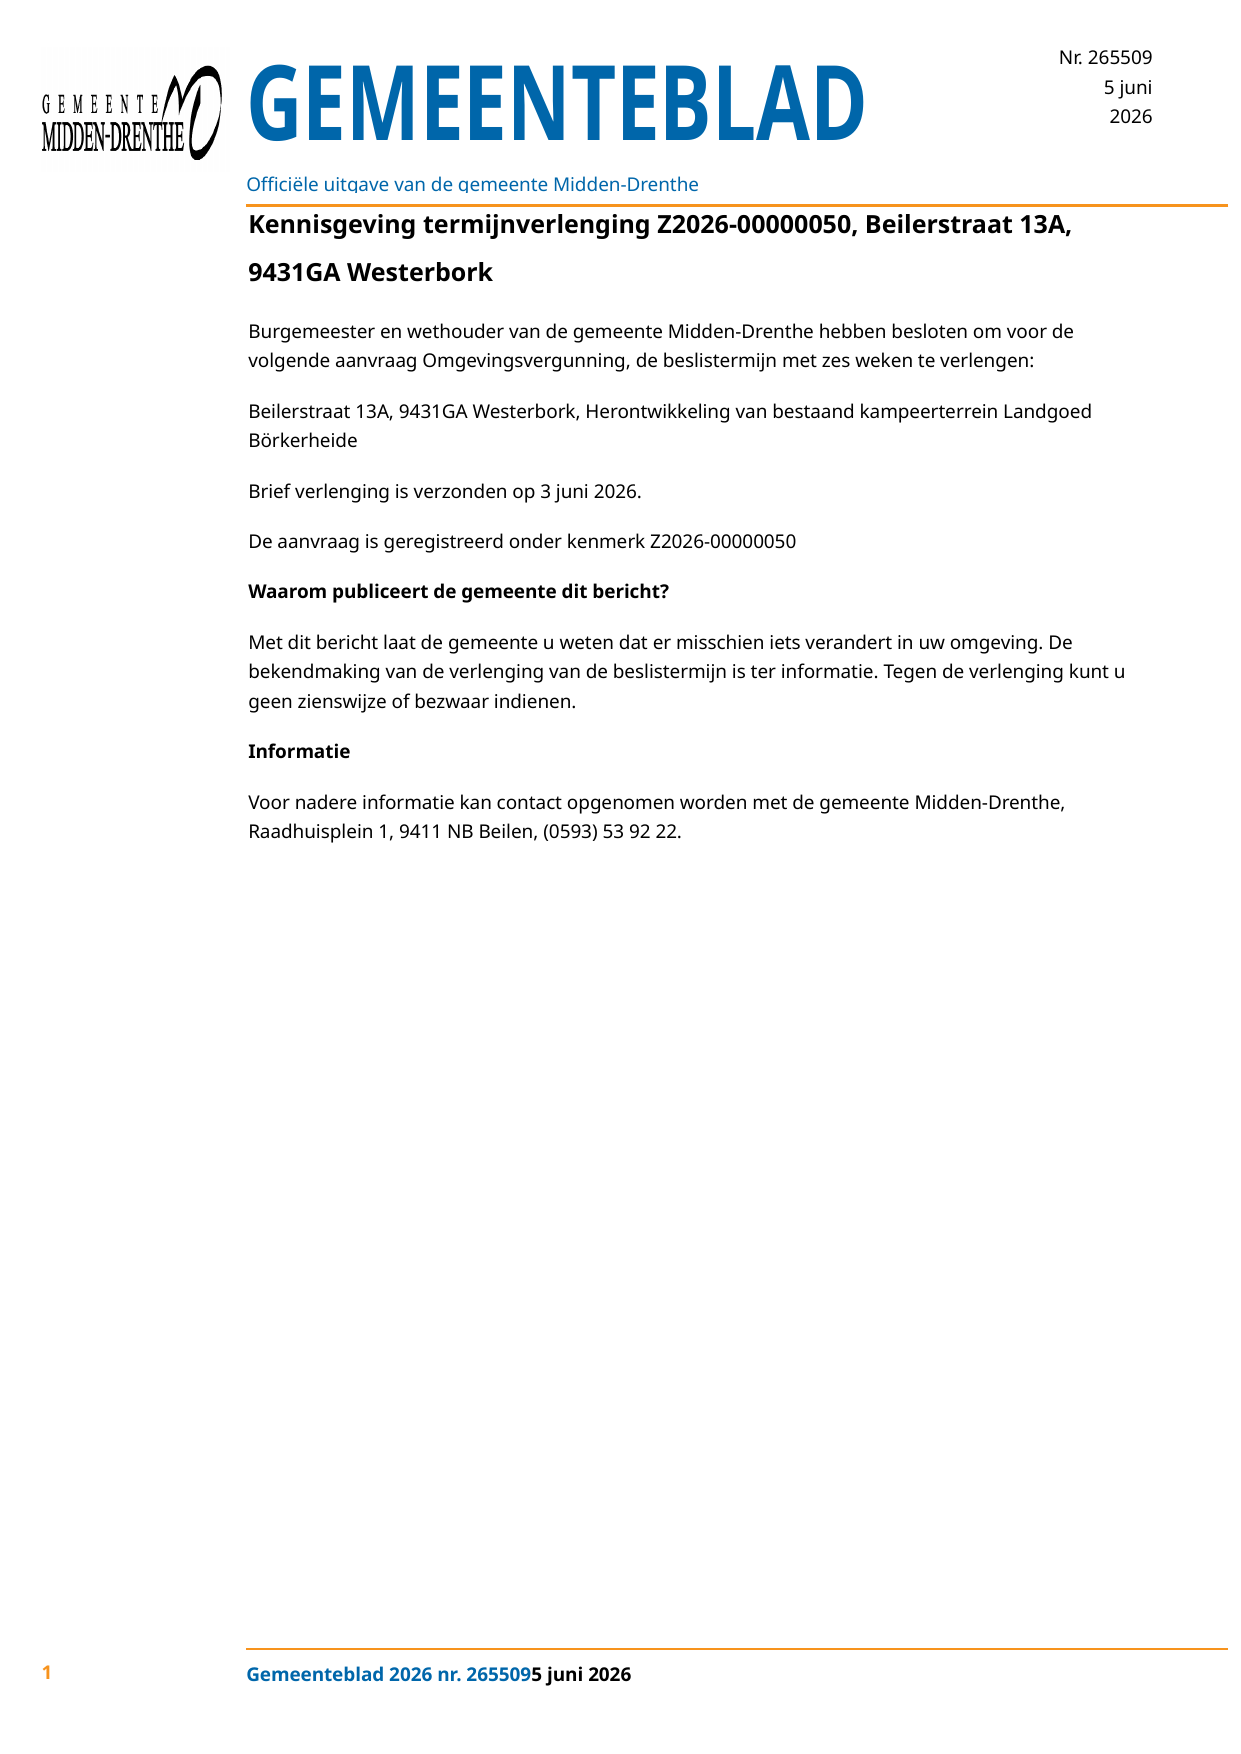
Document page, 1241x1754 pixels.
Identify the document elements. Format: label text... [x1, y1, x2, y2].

text Informatie [248, 739, 1152, 764]
picture [41, 47, 231, 172]
text Burgemeester en wethouder van de gemeente Midden-Drenthe hebben besloten om voor de volgende aanvraag Omgevingsvergunning, de beslistermijn met zes weken te verlengen: [248, 318, 1152, 373]
text Waarom publiceert de gemeente dit bericht? [248, 579, 1152, 604]
text Voor nadere informatie kan contact opgenomen worden met de gemeente Midden-Drenthe, Raadhuisplein 1, 9411 NB Beilen, (0593) 53 92 22. [248, 789, 1152, 844]
text Met dit bericht laat de gemeente u weten dat er misschien iets verandert in uw omgeving. De bekendmaking van de verlenging van de beslistermijn is ter informatie. Tegen de verlenging kunt u geen zienswijze of bezwaar indienen. [248, 629, 1152, 714]
text Kennisgeving termijnverlenging Z2026-00000050, Beilerstraat 13A, 9431GA Westerbork [248, 207, 1152, 288]
text Brief verlenging is verzonden op 3 juni 2026. [248, 478, 1152, 504]
text Beilerstraat 13A, 9431GA Westerbork, Herontwikkeling van bestaand kampeerterrein Landgoed Börkerheide [248, 398, 1152, 453]
text De aanvraag is geregistreerd onder kenmerk Z2026-00000050 [248, 528, 1152, 554]
